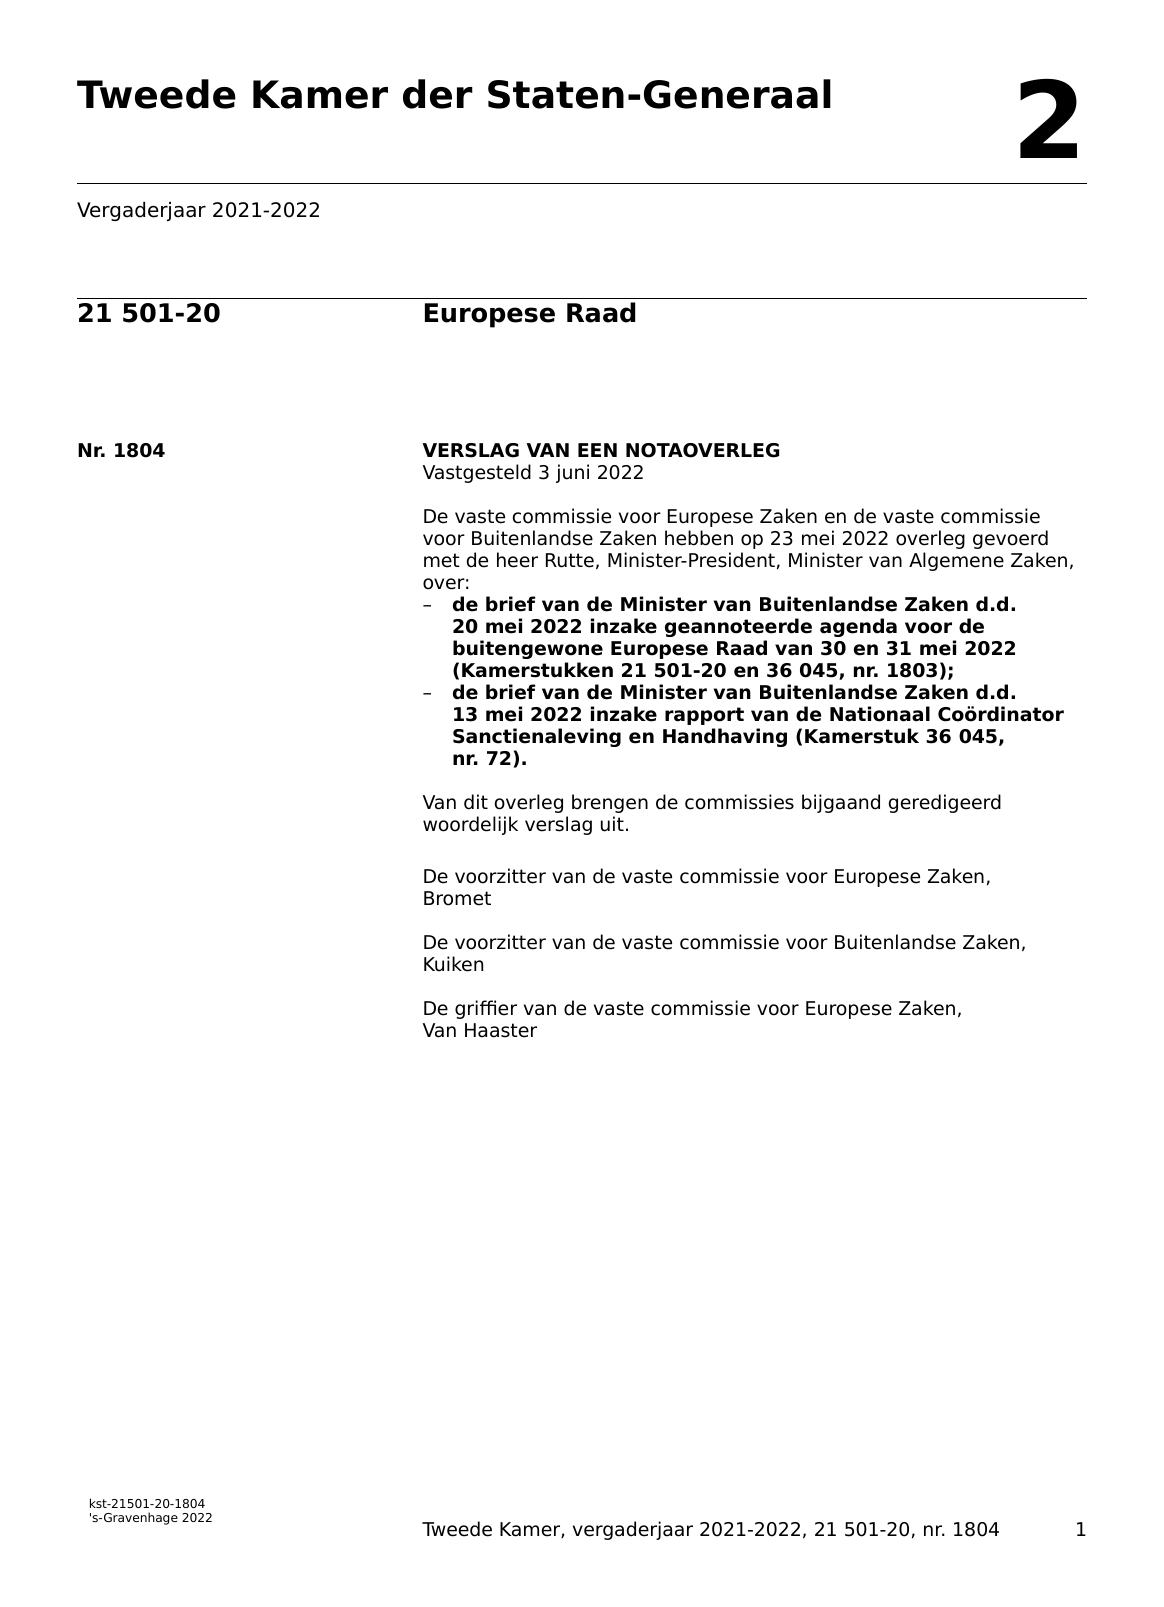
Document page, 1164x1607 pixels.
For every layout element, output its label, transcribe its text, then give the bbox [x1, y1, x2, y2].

subtitle Nr. 1804 VERSLAG VAN EEN NOTAOVERLEG [77, 440, 1087, 462]
text kst-21501-20-1804 [88, 1497, 323, 1511]
text Vastgesteld 3 juni 2022 [422, 462, 1087, 484]
table_header 2 [886, 59, 1087, 183]
subtitle 21 501-20 Europese Raad [77, 299, 1087, 329]
text – de brief van de Minister van Buitenlandse Zaken d.d. 20 mei 2022 inzake geannoteerde agenda voor de buitengewone Europese Raad van 30 en 31 mei 2022 (Kamerstukken 21 501-20 en 36 045, nr. 1803); [422, 594, 1087, 682]
text De vaste commissie voor Europese Zaken en de vaste commissie voor Buitenlandse Zaken hebben op 23 mei 2022 overleg gevoerd met de heer Rutte, Minister-President, Minister van Algemene Zaken, over: [422, 506, 1087, 594]
text De griffier van de vaste commissie voor Europese Zaken, Van Haaster [422, 998, 1087, 1042]
text De voorzitter van de vaste commissie voor Buitenlandse Zaken, Kuiken [422, 932, 1087, 976]
text Van dit overleg brengen de commissies bijgaand geredigeerd woordelijk verslag uit. [422, 792, 1087, 836]
table_header Tweede Kamer der Staten-Generaal [77, 59, 886, 183]
table_cell Vergaderjaar 2021-2022 [77, 184, 1087, 298]
text De voorzitter van de vaste commissie voor Europese Zaken, Bromet [422, 866, 1087, 910]
text – de brief van de Minister van Buitenlandse Zaken d.d. 13 mei 2022 inzake rapport van de Nationaal Coördinator Sanctienaleving en Handhaving (Kamerstuk 36 045, nr. 72). [422, 682, 1087, 769]
text 's-Gravenhage 2022 [88, 1511, 323, 1525]
